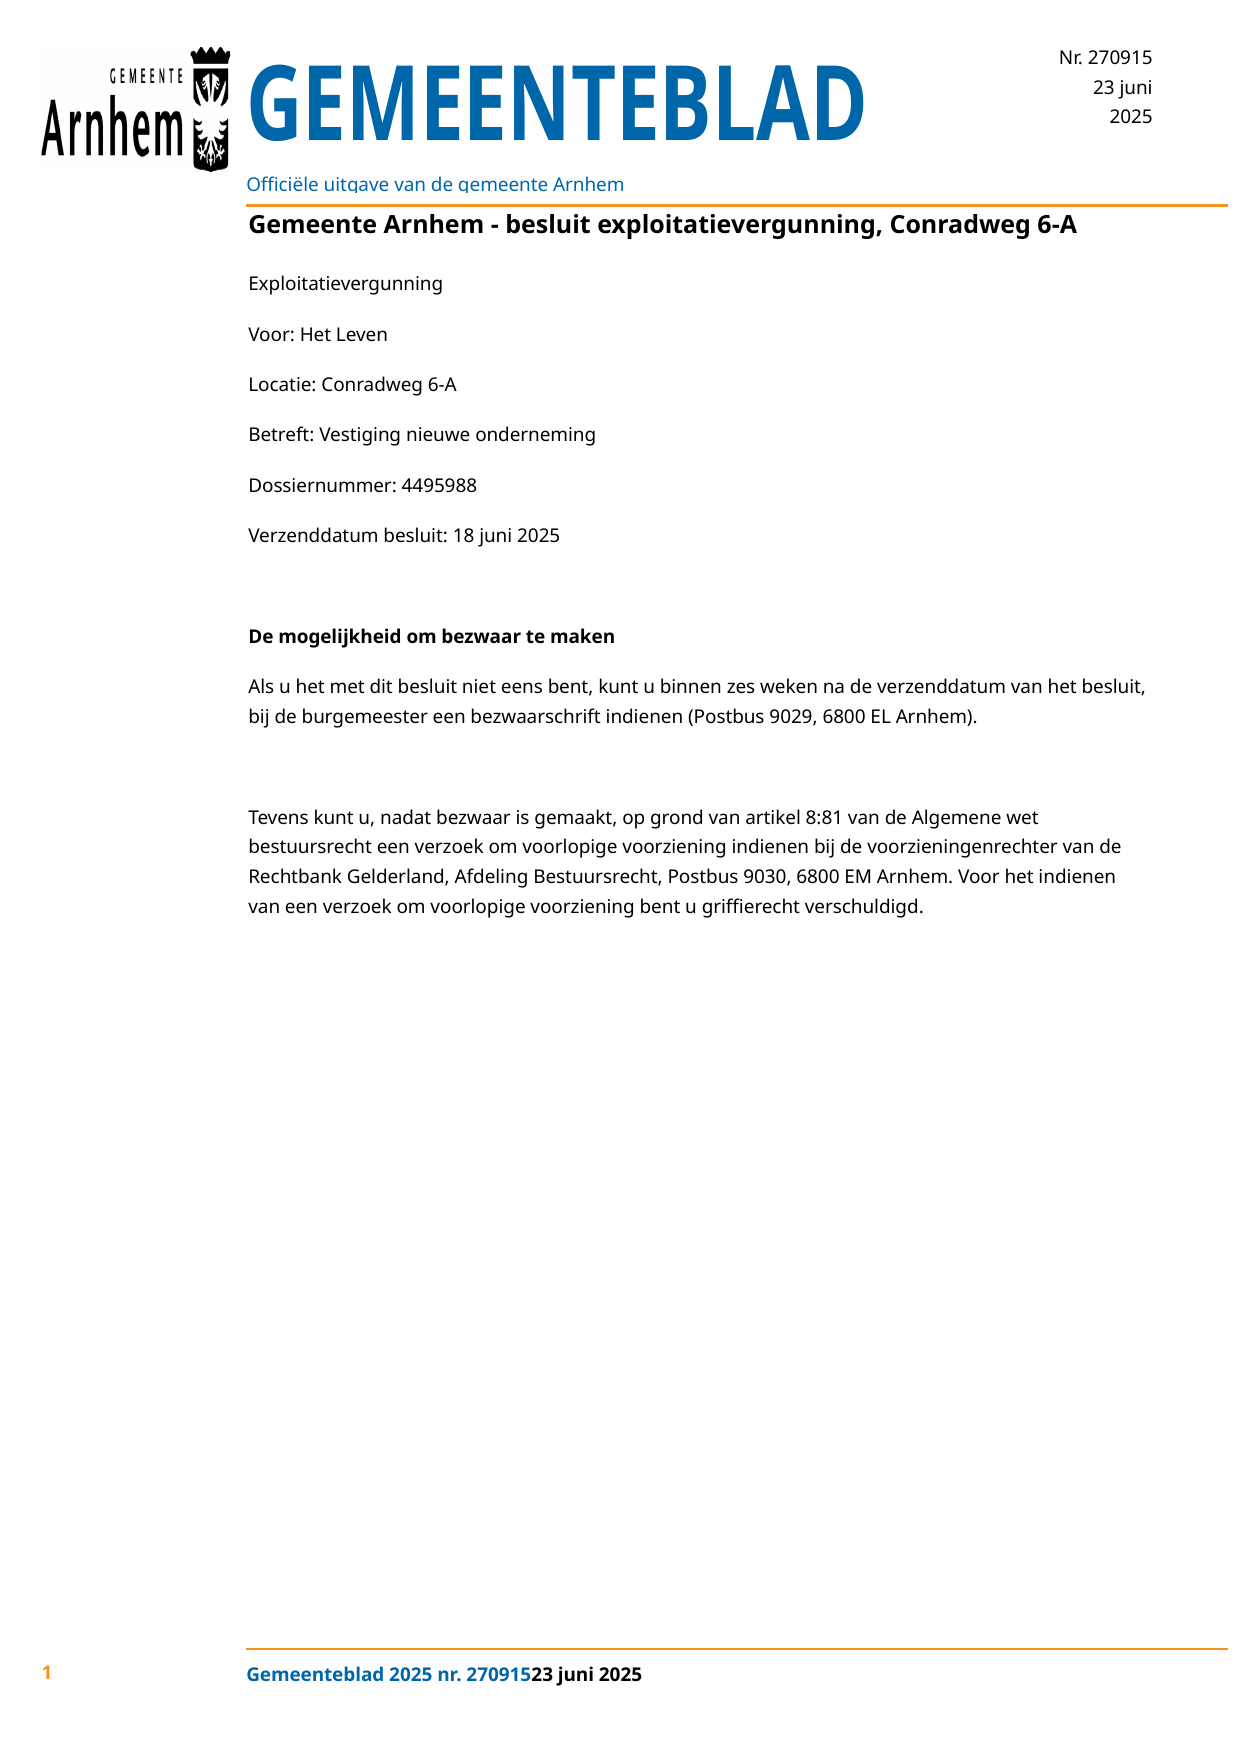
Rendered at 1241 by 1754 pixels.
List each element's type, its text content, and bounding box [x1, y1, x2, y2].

text Dossiernummer: 4495988 [248, 472, 1152, 498]
picture [41, 47, 231, 172]
text Gemeente Arnhem - besluit exploitatievergunning, Conradweg 6-A [248, 207, 1152, 241]
text Exploitatievergunning [248, 270, 1152, 296]
text De mogelijkheid om bezwaar te maken [248, 623, 1152, 649]
text Betreft: Vestiging nieuwe onderneming [248, 422, 1152, 447]
text Voor: Het Leven [248, 321, 1152, 346]
text Locatie: Conradweg 6-A [248, 371, 1152, 397]
text Tevens kunt u, nadat bezwaar is gemaakt, op grond van artikel 8:81 van de Algemene wet bestuursrecht een verzoek om voorlopige voorziening indienen bij de voorzieningenrechter van de Rechtbank Gelderland, Afdeling Bestuursrecht, Postbus 9030, 6800 EM Arnhem. Voor het indienen van een verzoek om voorlopige voorziening bent u griffierecht verschuldigd. [248, 804, 1152, 918]
text Als u het met dit besluit niet eens bent, kunt u binnen zes weken na de verzenddatum van het besluit, bij de burgemeester een bezwaarschrift indienen (Postbus 9029, 6800 EL Arnhem). [248, 674, 1152, 729]
text Verzenddatum besluit: 18 juni 2025 [248, 522, 1152, 548]
